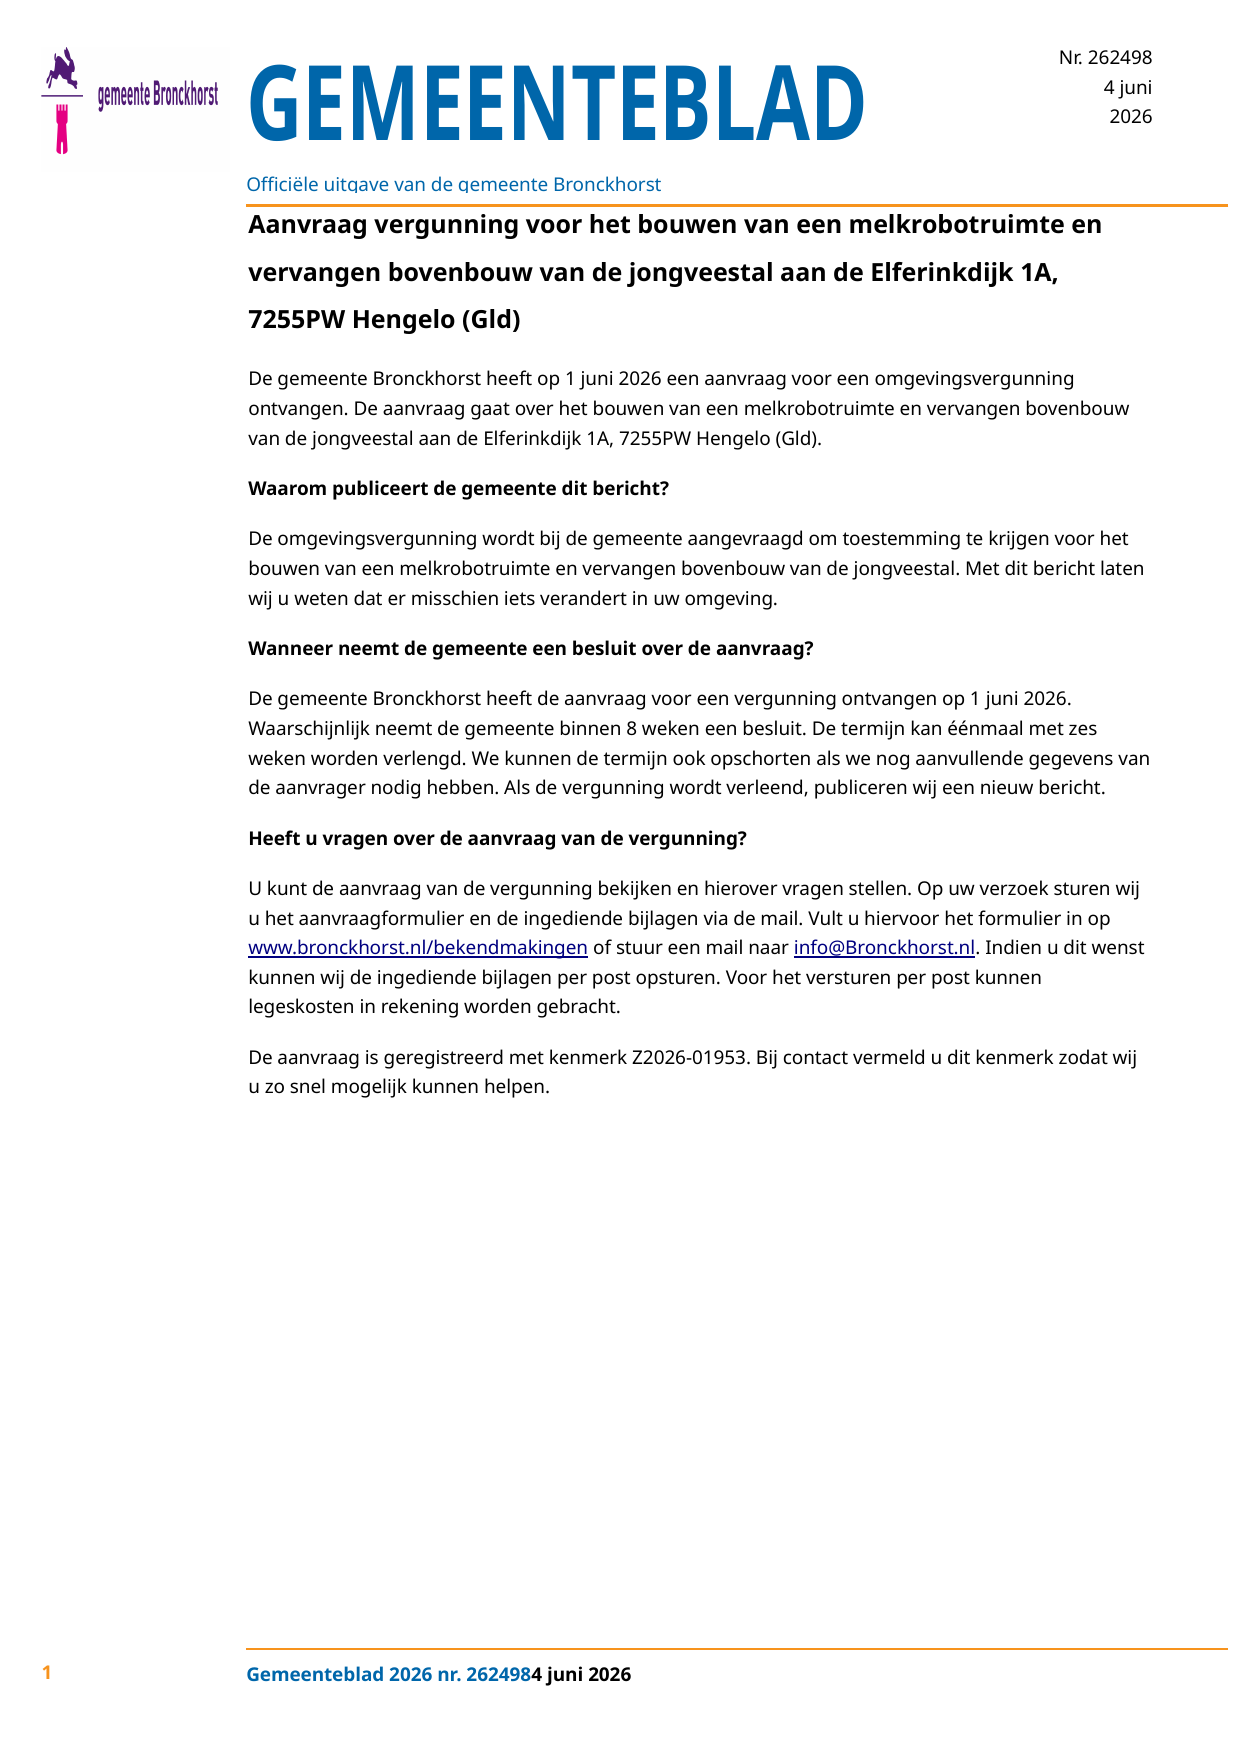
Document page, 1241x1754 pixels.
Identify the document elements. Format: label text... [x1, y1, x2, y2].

text De omgevingsvergunning wordt bij de gemeente aangevraagd om toestemming te krijgen voor het bouwen van een melkrobotruimte en vervangen bovenbouw van de jongveestal. Met dit bericht laten wij u weten dat er misschien iets verandert in uw omgeving. [248, 526, 1152, 610]
picture [41, 47, 231, 172]
text De gemeente Bronckhorst heeft de aanvraag voor een vergunning ontvangen op 1 juni 2026. Waarschijnlijk neemt de gemeente binnen 8 weken een besluit. De termijn kan éénmaal met zes weken worden verlengd. We kunnen de termijn ook opschorten als we nog aanvullende gegevens van de aanvrager nodig hebben. Als de vergunning wordt verleend, publiceren wij een nieuw bericht. [248, 686, 1152, 800]
text U kunt de aanvraag van de vergunning bekijken en hierover vragen stellen. Op uw verzoek sturen wij u het aanvraagformulier en de ingediende bijlagen via de mail. Vult u hiervoor het formulier in op www.bronckhorst.nl/bekendmakingen of stuur een mail naar info@Bronckhorst.nl. Indien u dit wenst kunnen wij de ingediende bijlagen per post opsturen. Voor het versturen per post kunnen legeskosten in rekening worden gebracht. [248, 875, 1152, 1019]
text Aanvraag vergunning voor het bouwen van een melkrobotruimte en vervangen bovenbouw van de jongveestal aan de Elferinkdijk 1A, 7255PW Hengelo (Gld) [248, 207, 1152, 336]
text Heeft u vragen over de aanvraag van de vergunning? [248, 825, 1152, 850]
text De gemeente Bronckhorst heeft op 1 juni 2026 een aanvraag voor een omgevingsvergunning ontvangen. De aanvraag gaat over het bouwen van een melkrobotruimte en vervangen bovenbouw van de jongveestal aan de Elferinkdijk 1A, 7255PW Hengelo (Gld). [248, 366, 1152, 450]
text Waarom publiceert de gemeente dit bericht? [248, 475, 1152, 501]
text De aanvraag is geregistreerd met kenmerk Z2026-01953. Bij contact vermeld u dit kenmerk zodat wij u zo snel mogelijk kunnen helpen. [248, 1044, 1152, 1099]
text Wanneer neemt de gemeente een besluit over de aanvraag? [248, 635, 1152, 661]
